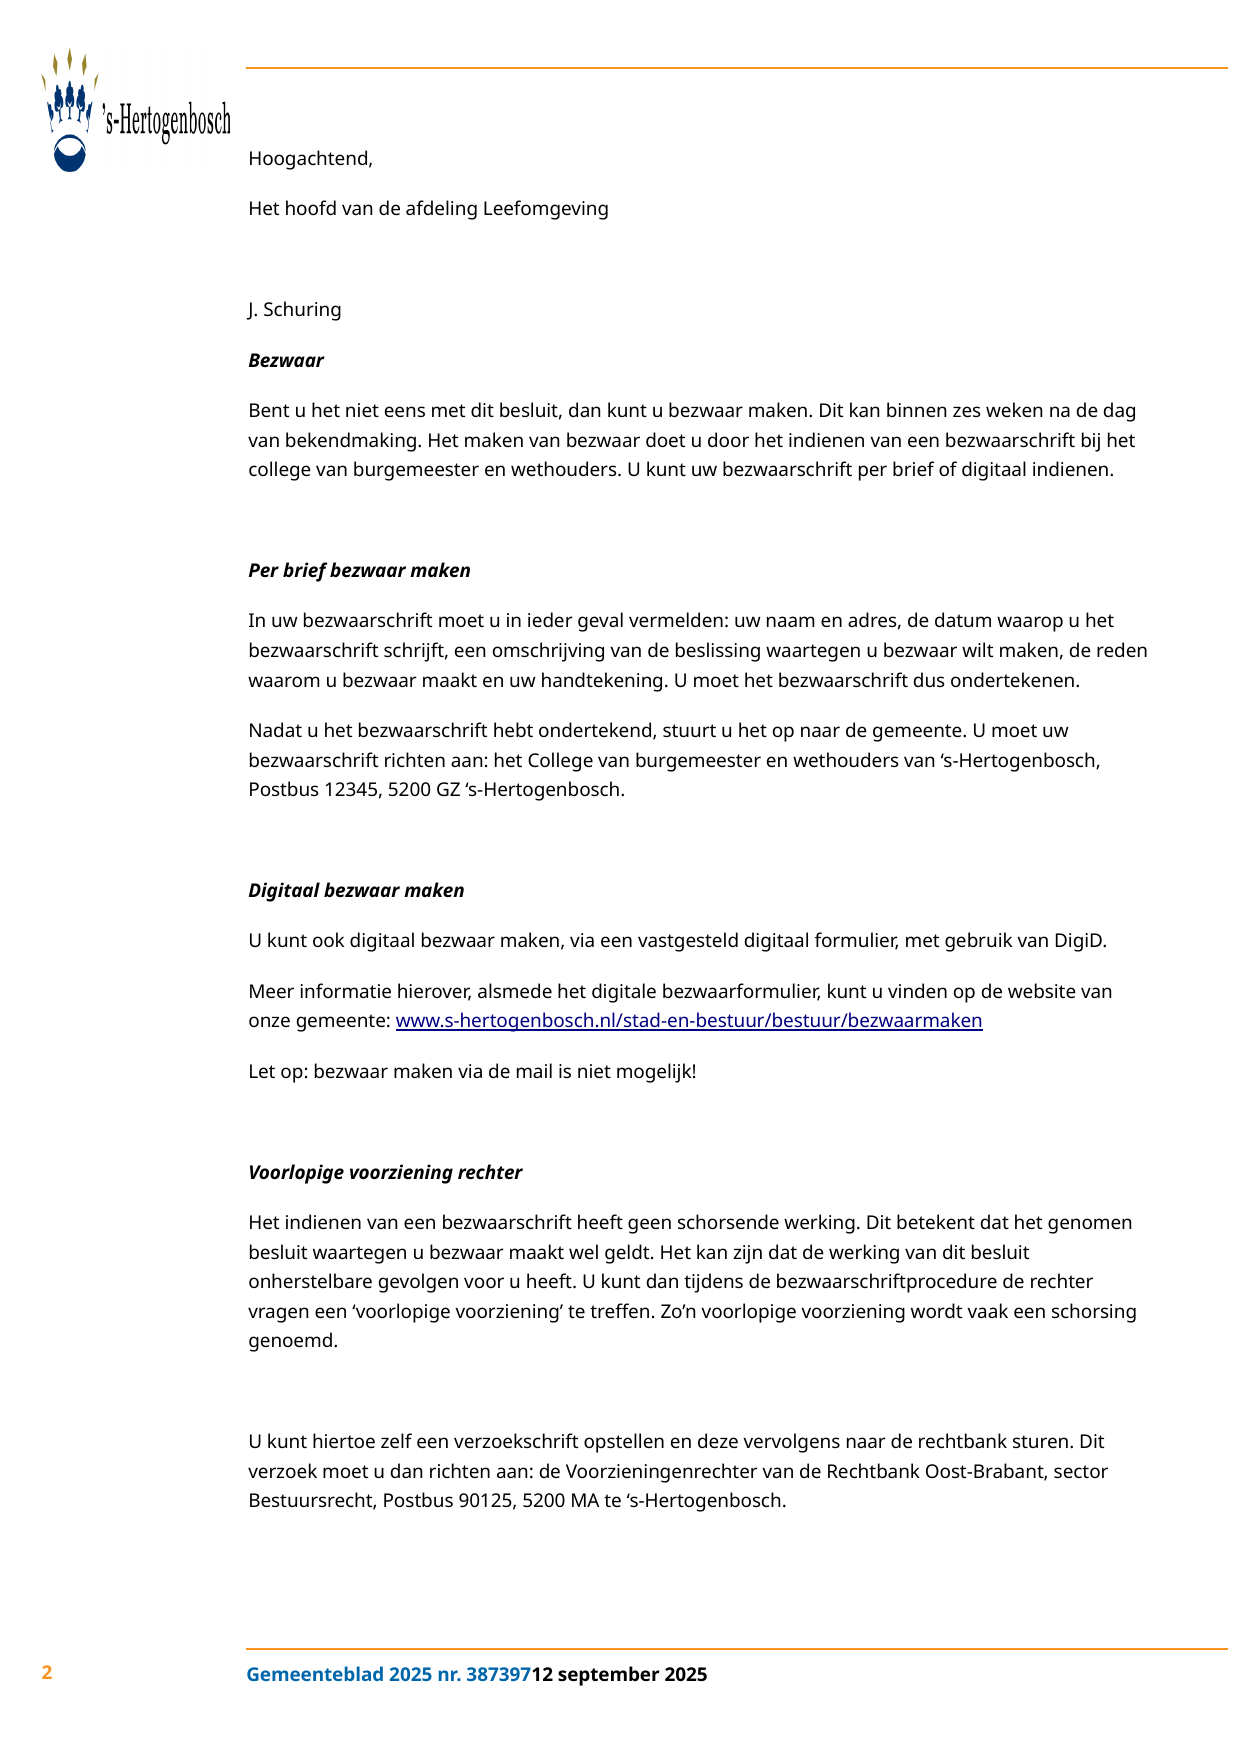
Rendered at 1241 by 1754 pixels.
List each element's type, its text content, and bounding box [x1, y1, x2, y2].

text Digitaal bezwaar maken [248, 877, 1152, 903]
text Bezwaar [248, 347, 1152, 373]
text Het indienen van een bezwaarschrift heeft geen schorsende werking. Dit betekent dat het genomen besluit waartegen u bezwaar maakt wel geldt. Het kan zijn dat de werking van dit besluit onherstelbare gevolgen voor u heeft. U kunt dan tijdens de bezwaarschriftprocedure de rechter vragen een ‘voorlopige voorziening’ te treffen. Zo’n voorlopige voorziening wordt vaak een schorsing genoemd. [248, 1209, 1152, 1353]
text Het hoofd van de afdeling Leefomgeving [248, 196, 1152, 221]
text Bent u het niet eens met dit besluit, dan kunt u bezwaar maken. Dit kan binnen zes weken na de dag van bekendmaking. Het maken van bezwaar doet u door het indienen van een bezwaarschrift bij het college van burgemeester en wethouders. U kunt uw bezwaarschrift per brief of digitaal indienen. [248, 397, 1152, 482]
text Nadat u het bezwaarschrift hebt ondertekend, stuurt u het op naar de gemeente. U moet uw bezwaarschrift richten aan: het College van burgemeester en wethouders van ‘s-Hertogenbosch, Postbus 12345, 5200 GZ ‘s-Hertogenbosch. [248, 717, 1152, 802]
text Hoogachtend, [248, 145, 1152, 171]
text J. Schuring [248, 296, 1152, 322]
text Per brief bezwaar maken [248, 557, 1152, 583]
text Let op: bezwaar maken via de mail is niet mogelijk! [248, 1058, 1152, 1084]
text In uw bezwaarschrift moet u in ieder geval vermelden: uw naam en adres, de datum waarop u het bezwaarschrift schrijft, een omschrijving van de beslissing waartegen u bezwaar wilt maken, de reden waarom u bezwaar maakt en uw handtekening. U moet het bezwaarschrift dus ondertekenen. [248, 608, 1152, 693]
text Voorlopige voorziening rechter [248, 1159, 1152, 1185]
picture [41, 47, 231, 172]
text Meer informatie hierover, alsmede het digitale bezwaarformulier, kunt u vinden op de website van onze gemeente: www.s-hertogenbosch.nl/stad-en-bestuur/bestuur/bezwaarmaken [248, 978, 1152, 1033]
text U kunt hiertoe zelf een verzoekschrift opstellen en deze vervolgens naar de rechtbank sturen. Dit verzoek moet u dan richten aan: de Voorzieningenrechter van de Rechtbank Oost-Brabant, sector Bestuursrecht, Postbus 90125, 5200 MA te ‘s-Hertogenbosch. [248, 1428, 1152, 1513]
text U kunt ook digitaal bezwaar maken, via een vastgesteld digitaal formulier, met gebruik van DigiD. [248, 928, 1152, 953]
